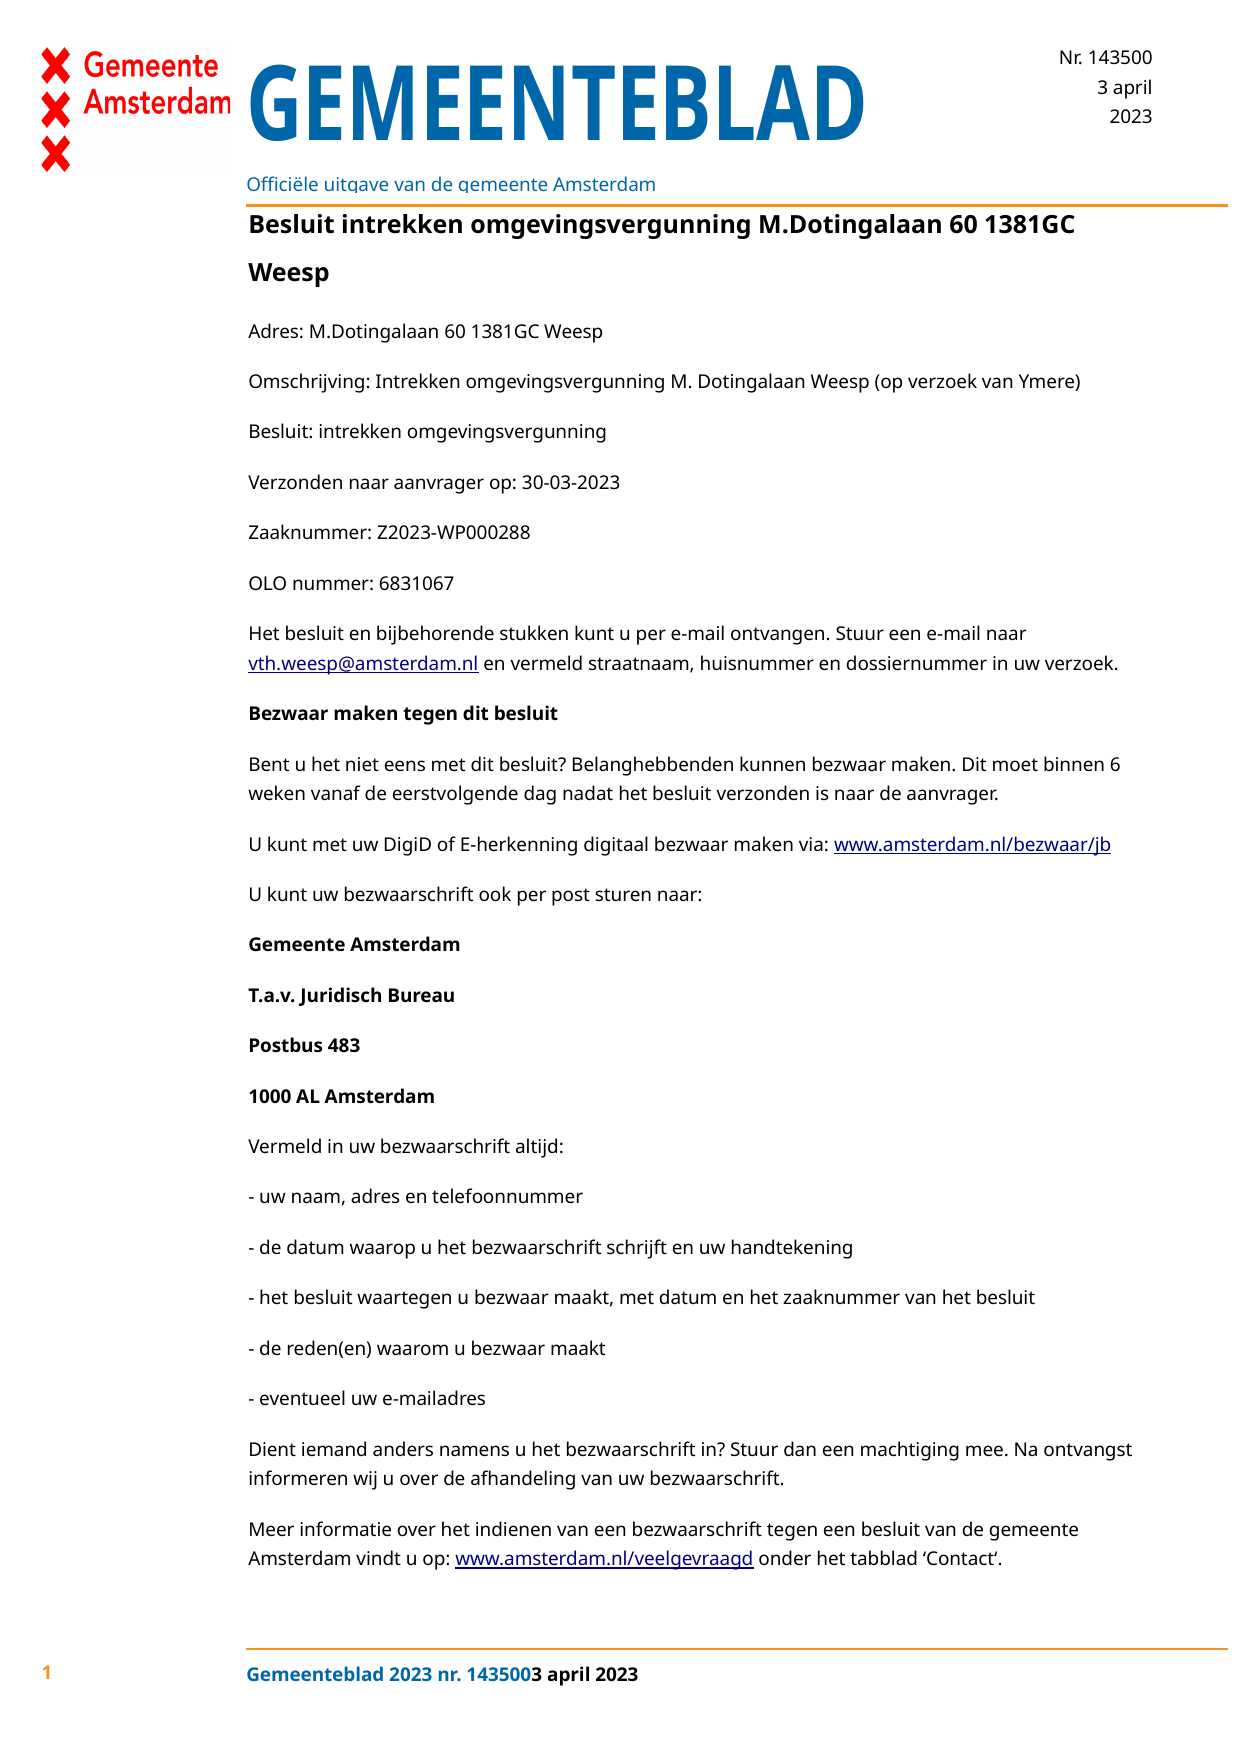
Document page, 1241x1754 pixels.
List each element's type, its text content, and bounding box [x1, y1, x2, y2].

text Gemeente Amsterdam [248, 932, 1152, 957]
text Het besluit en bijbehorende stukken kunt u per e-mail ontvangen. Stuur een e-mail naar vth.weesp@amsterdam.nl en vermeld straatnaam, huisnummer en dossiernummer in uw verzoek. [248, 620, 1152, 676]
text Meer informatie over het indienen van een bezwaarschrift tegen een besluit van de gemeente Amsterdam vindt u op: www.amsterdam.nl/veelgevraagd onder het tabblad ‘Contact‘. [248, 1516, 1152, 1571]
text Omschrijving: Intrekken omgevingsvergunning M. Dotingalaan Weesp (op verzoek van Ymere) [248, 368, 1152, 394]
text U kunt met uw DigiD of E-herkenning digitaal bezwaar maken via: www.amsterdam.nl/bezwaar/jb [248, 831, 1152, 857]
text Postbus 483 [248, 1032, 1152, 1058]
text T.a.v. Juridisch Bureau [248, 982, 1152, 1008]
text - het besluit waartegen u bezwaar maakt, met datum en het zaaknummer van het besluit [248, 1284, 1152, 1310]
text 1000 AL Amsterdam [248, 1083, 1152, 1109]
text - uw naam, adres en telefoonnummer [248, 1184, 1152, 1209]
text - eventueel uw e-mailadres [248, 1385, 1152, 1411]
text Vermeld in uw bezwaarschrift altijd: [248, 1133, 1152, 1159]
text Besluit intrekken omgevingsvergunning M.Dotingalaan 60 1381GC Weesp [248, 207, 1152, 288]
text Adres: M.Dotingalaan 60 1381GC Weesp [248, 318, 1152, 344]
text - de reden(en) waarom u bezwaar maakt [248, 1335, 1152, 1361]
text Bent u het niet eens met dit besluit? Belanghebbenden kunnen bezwaar maken. Dit moet binnen 6 weken vanaf de eerstvolgende dag nadat het besluit verzonden is naar de aanvrager. [248, 751, 1152, 806]
picture [41, 47, 231, 172]
text Dient iemand anders namens u het bezwaarschrift in? Stuur dan een machtiging mee. Na ontvangst informeren wij u over de afhandeling van uw bezwaarschrift. [248, 1436, 1152, 1491]
text OLO nummer: 6831067 [248, 570, 1152, 596]
text U kunt uw bezwaarschrift ook per post sturen naar: [248, 881, 1152, 907]
text - de datum waarop u het bezwaarschrift schrijft en uw handtekening [248, 1234, 1152, 1260]
text Verzonden naar aanvrager op: 30-03-2023 [248, 469, 1152, 495]
text Bezwaar maken tegen dit besluit [248, 700, 1152, 726]
text Zaaknummer: Z2023-WP000288 [248, 519, 1152, 545]
text Besluit: intrekken omgevingsvergunning [248, 419, 1152, 444]
